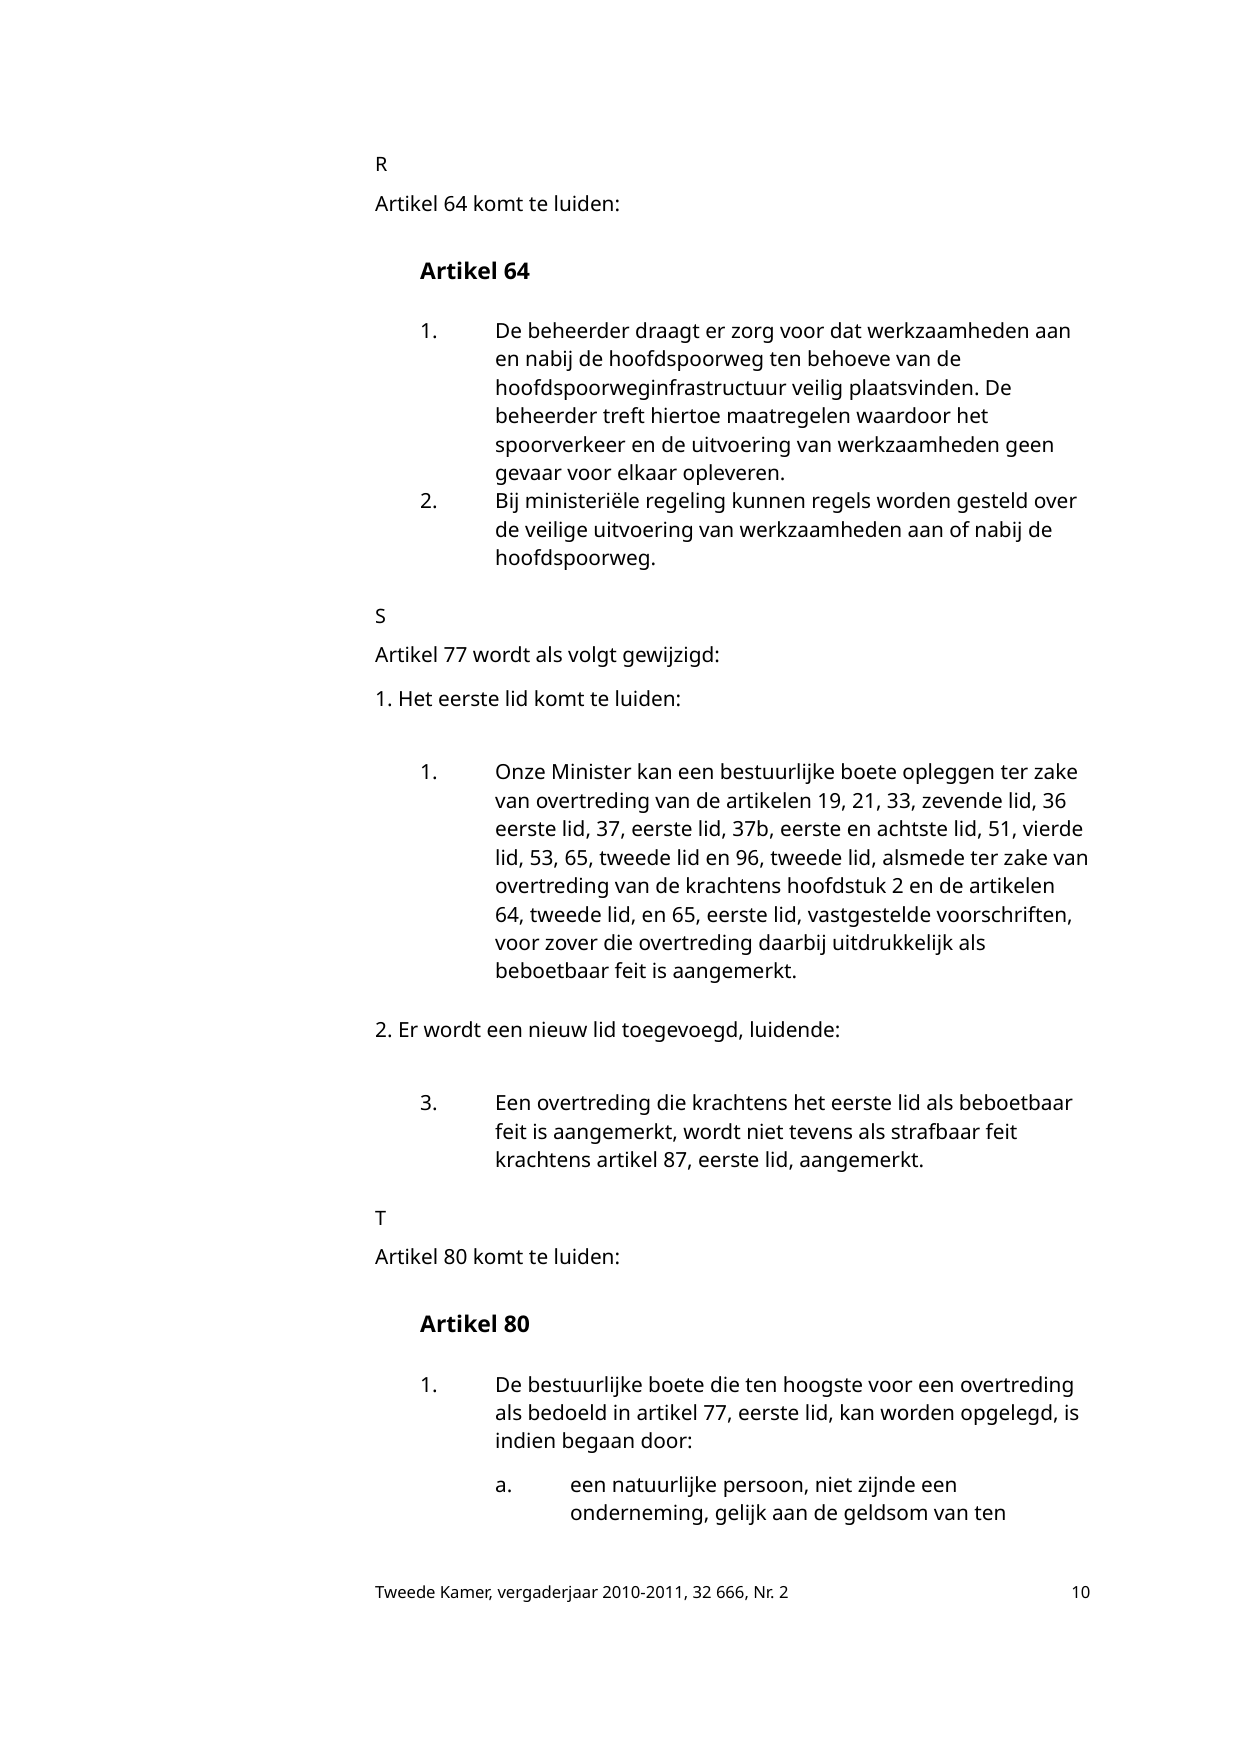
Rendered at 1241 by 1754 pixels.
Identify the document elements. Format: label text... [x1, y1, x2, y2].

text S [375, 602, 1090, 629]
list een natuurlijke persoon, niet zijnde een onderneming, gelijk aan de geldsom van ten [495, 1470, 1090, 1527]
text Artikel 80 komt te luiden: [375, 1242, 1090, 1271]
text Artikel 64 komt te luiden: [375, 189, 1090, 217]
list Onze Minister kan een bestuurlijke boete opleggen ter zake van overtreding van de artikelen 19, 21, 33, zevende lid, 36 eerste lid, 37, eerste lid, 37b, eerste en achtste lid, 51, vierde lid, 53, 65, tweede lid en 96, tweede lid, alsmede ter zake van overtreding van de krachtens hoofdstuk 2 en de artikelen 64, tweede lid, en 65, eerste lid, vastgestelde voorschriften, voor zover die overtreding daarbij uitdrukkelijk als beboetbaar feit is aangemerkt. [420, 757, 1090, 985]
subtitle Artikel 80 [420, 1308, 1090, 1340]
list De bestuurlijke boete die ten hoogste voor een overtreding als bedoeld in artikel 77, eerste lid, kan worden opgelegd, is indien begaan door: [420, 1370, 1090, 1455]
text 1. Het eerste lid komt te luiden: [375, 684, 1090, 712]
text T [375, 1204, 1090, 1231]
list Een overtreding die krachtens het eerste lid als beboetbaar feit is aangemerkt, wordt niet tevens als strafbaar feit krachtens artikel 87, eerste lid, aangemerkt. [420, 1088, 1090, 1174]
subtitle Artikel 64 [420, 255, 1090, 286]
list De beheerder draagt er zorg voor dat werkzaamheden aan en nabij de hoofdspoorweg ten behoeve van de hoofdspoorweginfrastructuur veilig plaatsvinden. De beheerder treft hiertoe maatregelen waardoor het spoorverkeer en de uitvoering van werkzaamheden geen gevaar voor elkaar opleveren. [420, 316, 1090, 487]
text R [375, 150, 1090, 177]
text Artikel 77 wordt als volgt gewijzigd: [375, 641, 1090, 669]
text 2. Er wordt een nieuw lid toegevoegd, luidende: [375, 1015, 1090, 1043]
list Bij ministeriële regeling kunnen regels worden gesteld over de veilige uitvoering van werkzaamheden aan of nabij de hoofdspoorweg. [420, 487, 1090, 572]
